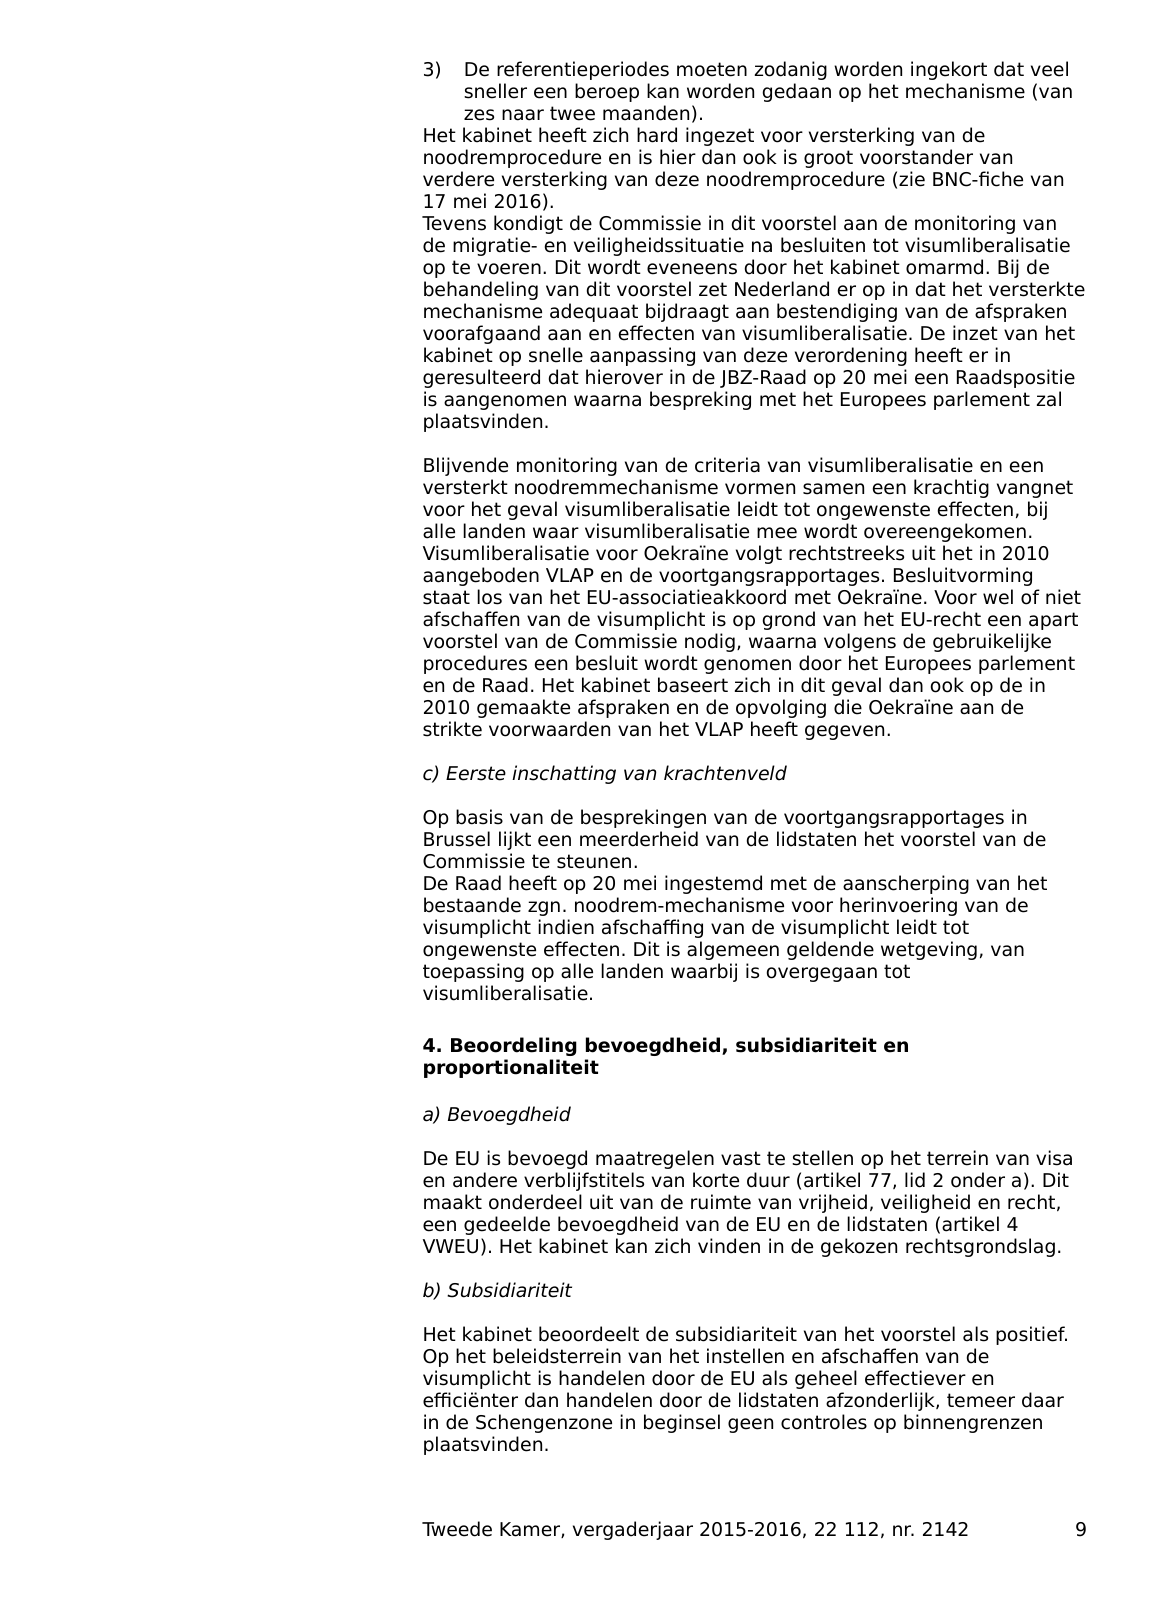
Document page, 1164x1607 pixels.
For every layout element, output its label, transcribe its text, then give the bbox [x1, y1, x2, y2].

text Blijvende monitoring van de criteria van visumliberalisatie en een versterkt noodremmechanisme vormen samen een krachtig vangnet voor het geval visumliberalisatie leidt tot ongewenste effecten, bij alle landen waar visumliberalisatie mee wordt overeengekomen. [422, 455, 1087, 543]
text De EU is bevoegd maatregelen vast te stellen op het terrein van visa en andere verblijfstitels van korte duur (artikel 77, lid 2 onder a). Dit maakt onderdeel uit van de ruimte van vrijheid, veiligheid en recht, een gedeelde bevoegdheid van de EU en de lidstaten (artikel 4 VWEU). Het kabinet kan zich vinden in de gekozen rechtsgrondslag. [422, 1148, 1087, 1258]
subtitle 4. Beoordeling bevoegdheid, subsidiariteit en proportionaliteit [422, 1035, 1087, 1079]
text Tevens kondigt de Commissie in dit voorstel aan de monitoring van de migratie- en veiligheidssituatie na besluiten tot visumliberalisatie op te voeren. Dit wordt eveneens door het kabinet omarmd. Bij de behandeling van dit voorstel zet Nederland er op in dat het versterkte mechanisme adequaat bijdraagt aan bestendiging van de afspraken voorafgaand aan en effecten van visumliberalisatie. De inzet van het kabinet op snelle aanpassing van deze verordening heeft er in geresulteerd dat hierover in de JBZ-Raad op 20 mei een Raadspositie is aangenomen waarna bespreking met het Europees parlement zal plaatsvinden. [422, 213, 1087, 433]
text De Raad heeft op 20 mei ingestemd met de aanscherping van het bestaande zgn. noodrem-mechanisme voor herinvoering van de visumplicht indien afschaffing van de visumplicht leidt tot ongewenste effecten. Dit is algemeen geldende wetgeving, van toepassing op alle landen waarbij is overgegaan tot visumliberalisatie. [422, 873, 1087, 1005]
subtitle c) Eerste inschatting van krachtenveld [422, 763, 1087, 785]
text Visumliberalisatie voor Oekraïne volgt rechtstreeks uit het in 2010 aangeboden VLAP en de voortgangsrapportages. Besluitvorming staat los van het EU-associatieakkoord met Oekraïne. Voor wel of niet afschaffen van de visumplicht is op grond van het EU-recht een apart voorstel van de Commissie nodig, waarna volgens de gebruikelijke procedures een besluit wordt genomen door het Europees parlement en de Raad. Het kabinet baseert zich in dit geval dan ook op de in 2010 gemaakte afspraken en de opvolging die Oekraïne aan de strikte voorwaarden van het VLAP heeft gegeven. [422, 543, 1087, 741]
text Het kabinet beoordeelt de subsidiariteit van het voorstel als positief. Op het beleidsterrein van het instellen en afschaffen van de visumplicht is handelen door de EU als geheel effectiever en efficiënter dan handelen door de lidstaten afzonderlijk, temeer daar in de Schengenzone in beginsel geen controles op binnengrenzen plaatsvinden. [422, 1324, 1087, 1456]
subtitle a) Bevoegdheid [422, 1104, 1087, 1126]
text Op basis van de besprekingen van de voortgangsrapportages in Brussel lijkt een meerderheid van de lidstaten het voorstel van de Commissie te steunen. [422, 807, 1087, 873]
text 3) De referentieperiodes moeten zodanig worden ingekort dat veel sneller een beroep kan worden gedaan op het mechanisme (van zes naar twee maanden). [422, 59, 1087, 125]
text Het kabinet heeft zich hard ingezet voor versterking van de noodremprocedure en is hier dan ook is groot voorstander van verdere versterking van deze noodremprocedure (zie BNC-fiche van 17 mei 2016). [422, 125, 1087, 213]
subtitle b) Subsidiariteit [422, 1280, 1087, 1302]
